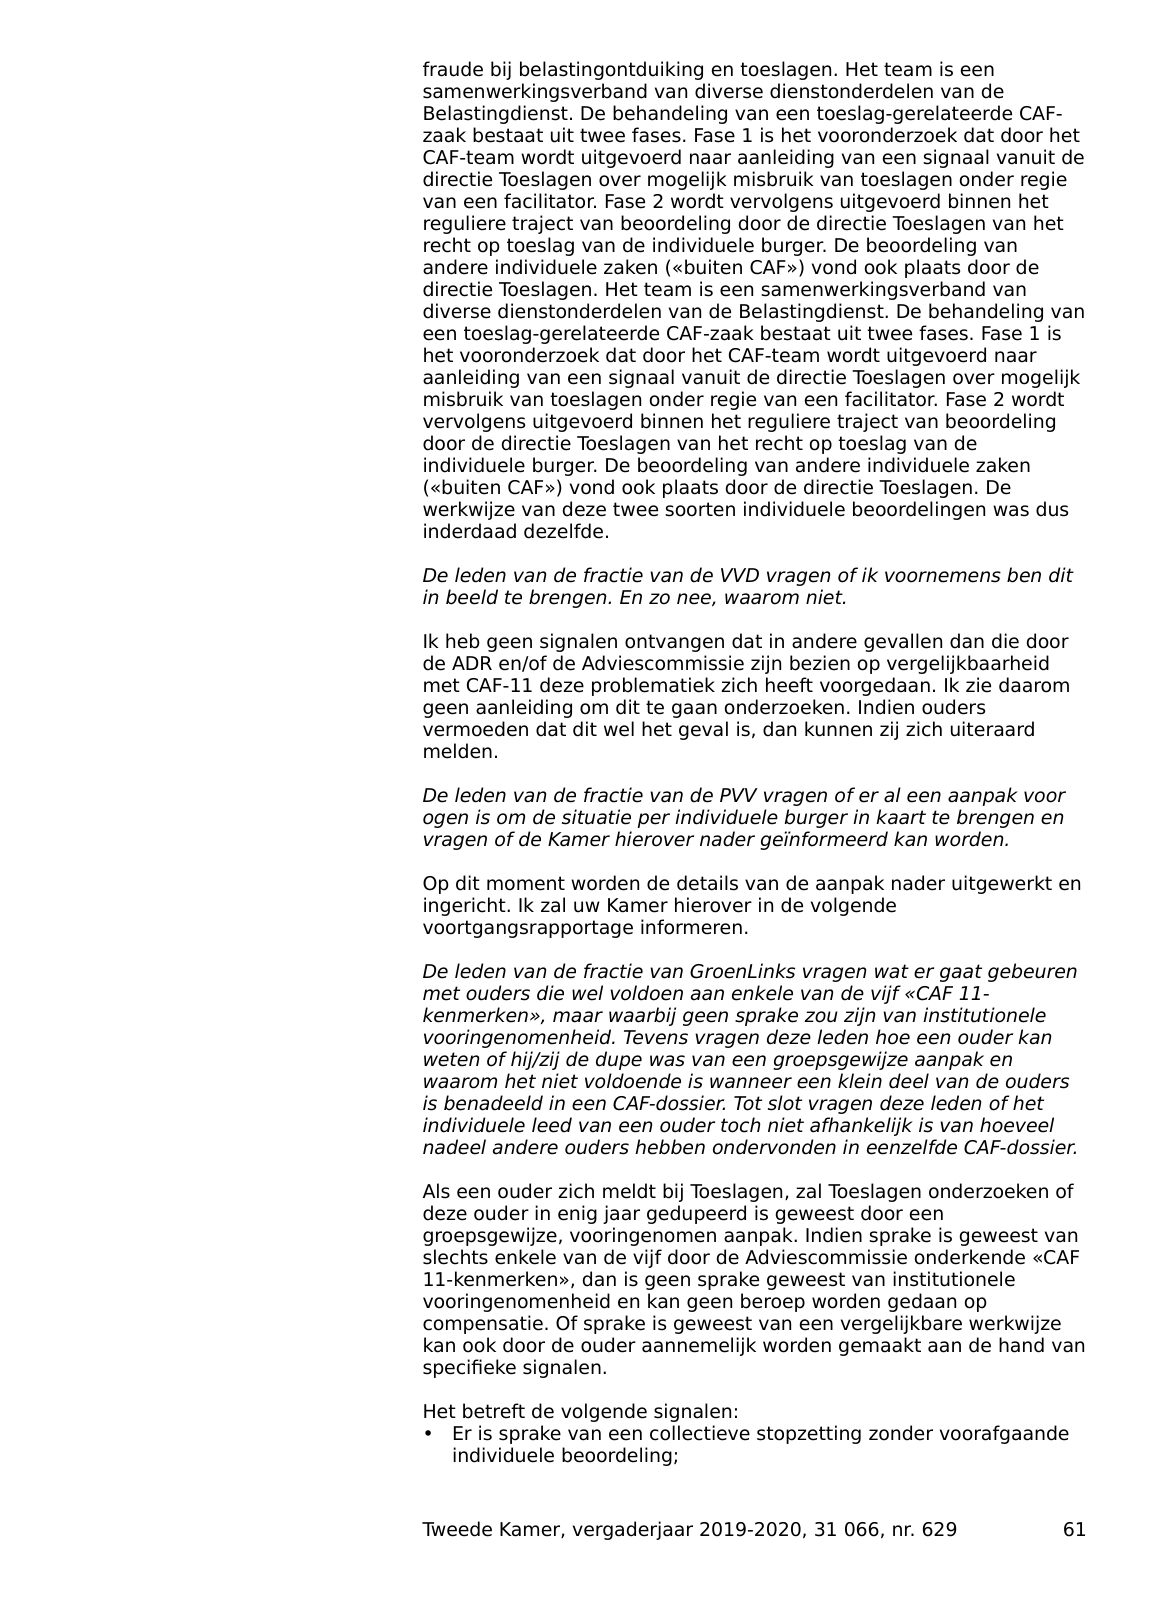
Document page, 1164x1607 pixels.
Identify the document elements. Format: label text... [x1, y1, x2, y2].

text • Er is sprake van een collectieve stopzetting zonder voorafgaande individuele beoordeling; [422, 1423, 1087, 1467]
text De leden van de fractie van de PVV vragen of er al een aanpak voor ogen is om de situatie per individuele burger in kaart te brengen en vragen of de Kamer hierover nader geïnformeerd kan worden. [422, 785, 1087, 851]
text Ik heb geen signalen ontvangen dat in andere gevallen dan die door de ADR en/of de Adviescommissie zijn bezien op vergelijkbaarheid met CAF-11 deze problematiek zich heeft voorgedaan. Ik zie daarom geen aanleiding om dit te gaan onderzoeken. Indien ouders vermoeden dat dit wel het geval is, dan kunnen zij zich uiteraard melden. [422, 631, 1087, 763]
text Als een ouder zich meldt bij Toeslagen, zal Toeslagen onderzoeken of deze ouder in enig jaar gedupeerd is geweest door een groepsgewijze, vooringenomen aanpak. Indien sprake is geweest van slechts enkele van de vijf door de Adviescommissie onderkende «CAF 11-kenmerken», dan is geen sprake geweest van institutionele vooringenomenheid en kan geen beroep worden gedaan op compensatie. Of sprake is geweest van een vergelijkbare werkwijze kan ook door de ouder aannemelijk worden gemaakt aan de hand van specifieke signalen. [422, 1181, 1087, 1379]
text De leden van de fractie van de VVD vragen of ik voornemens ben dit in beeld te brengen. En zo nee, waarom niet. [422, 565, 1087, 609]
text Het betreft de volgende signalen: [422, 1401, 1087, 1423]
text Op dit moment worden de details van de aanpak nader uitgewerkt en ingericht. Ik zal uw Kamer hierover in de volgende voortgangsrapportage informeren. [422, 873, 1087, 939]
text fraude bij belastingontduiking en toeslagen. Het team is een samenwerkingsverband van diverse dienstonderdelen van de Belastingdienst. De behandeling van een toeslag-gerelateerde CAF-zaak bestaat uit twee fases. Fase 1 is het vooronderzoek dat door het CAF-team wordt uitgevoerd naar aanleiding van een signaal vanuit de directie Toeslagen over mogelijk misbruik van toeslagen onder regie van een facilitator. Fase 2 wordt vervolgens uitgevoerd binnen het reguliere traject van beoordeling door de directie Toeslagen van het recht op toeslag van de individuele burger. De beoordeling van andere individuele zaken («buiten CAF») vond ook plaats door de directie Toeslagen. Het team is een samenwerkingsverband van diverse dienstonderdelen van de Belastingdienst. De behandeling van een toeslag-gerelateerde CAF-zaak bestaat uit twee fases. Fase 1 is het vooronderzoek dat door het CAF-team wordt uitgevoerd naar aanleiding van een signaal vanuit de directie Toeslagen over mogelijk misbruik van toeslagen onder regie van een facilitator. Fase 2 wordt vervolgens uitgevoerd binnen het reguliere traject van beoordeling door de directie Toeslagen van het recht op toeslag van de individuele burger. De beoordeling van andere individuele zaken («buiten CAF») vond ook plaats door de directie Toeslagen. De werkwijze van deze twee soorten individuele beoordelingen was dus inderdaad dezelfde. [422, 59, 1087, 543]
text De leden van de fractie van GroenLinks vragen wat er gaat gebeuren met ouders die wel voldoen aan enkele van de vijf «CAF 11-kenmerken», maar waarbij geen sprake zou zijn van institutionele vooringenomenheid. Tevens vragen deze leden hoe een ouder kan weten of hij/zij de dupe was van een groepsgewijze aanpak en waarom het niet voldoende is wanneer een klein deel van de ouders is benadeeld in een CAF-dossier. Tot slot vragen deze leden of het individuele leed van een ouder toch niet afhankelijk is van hoeveel nadeel andere ouders hebben ondervonden in eenzelfde CAF-dossier. [422, 961, 1087, 1159]
